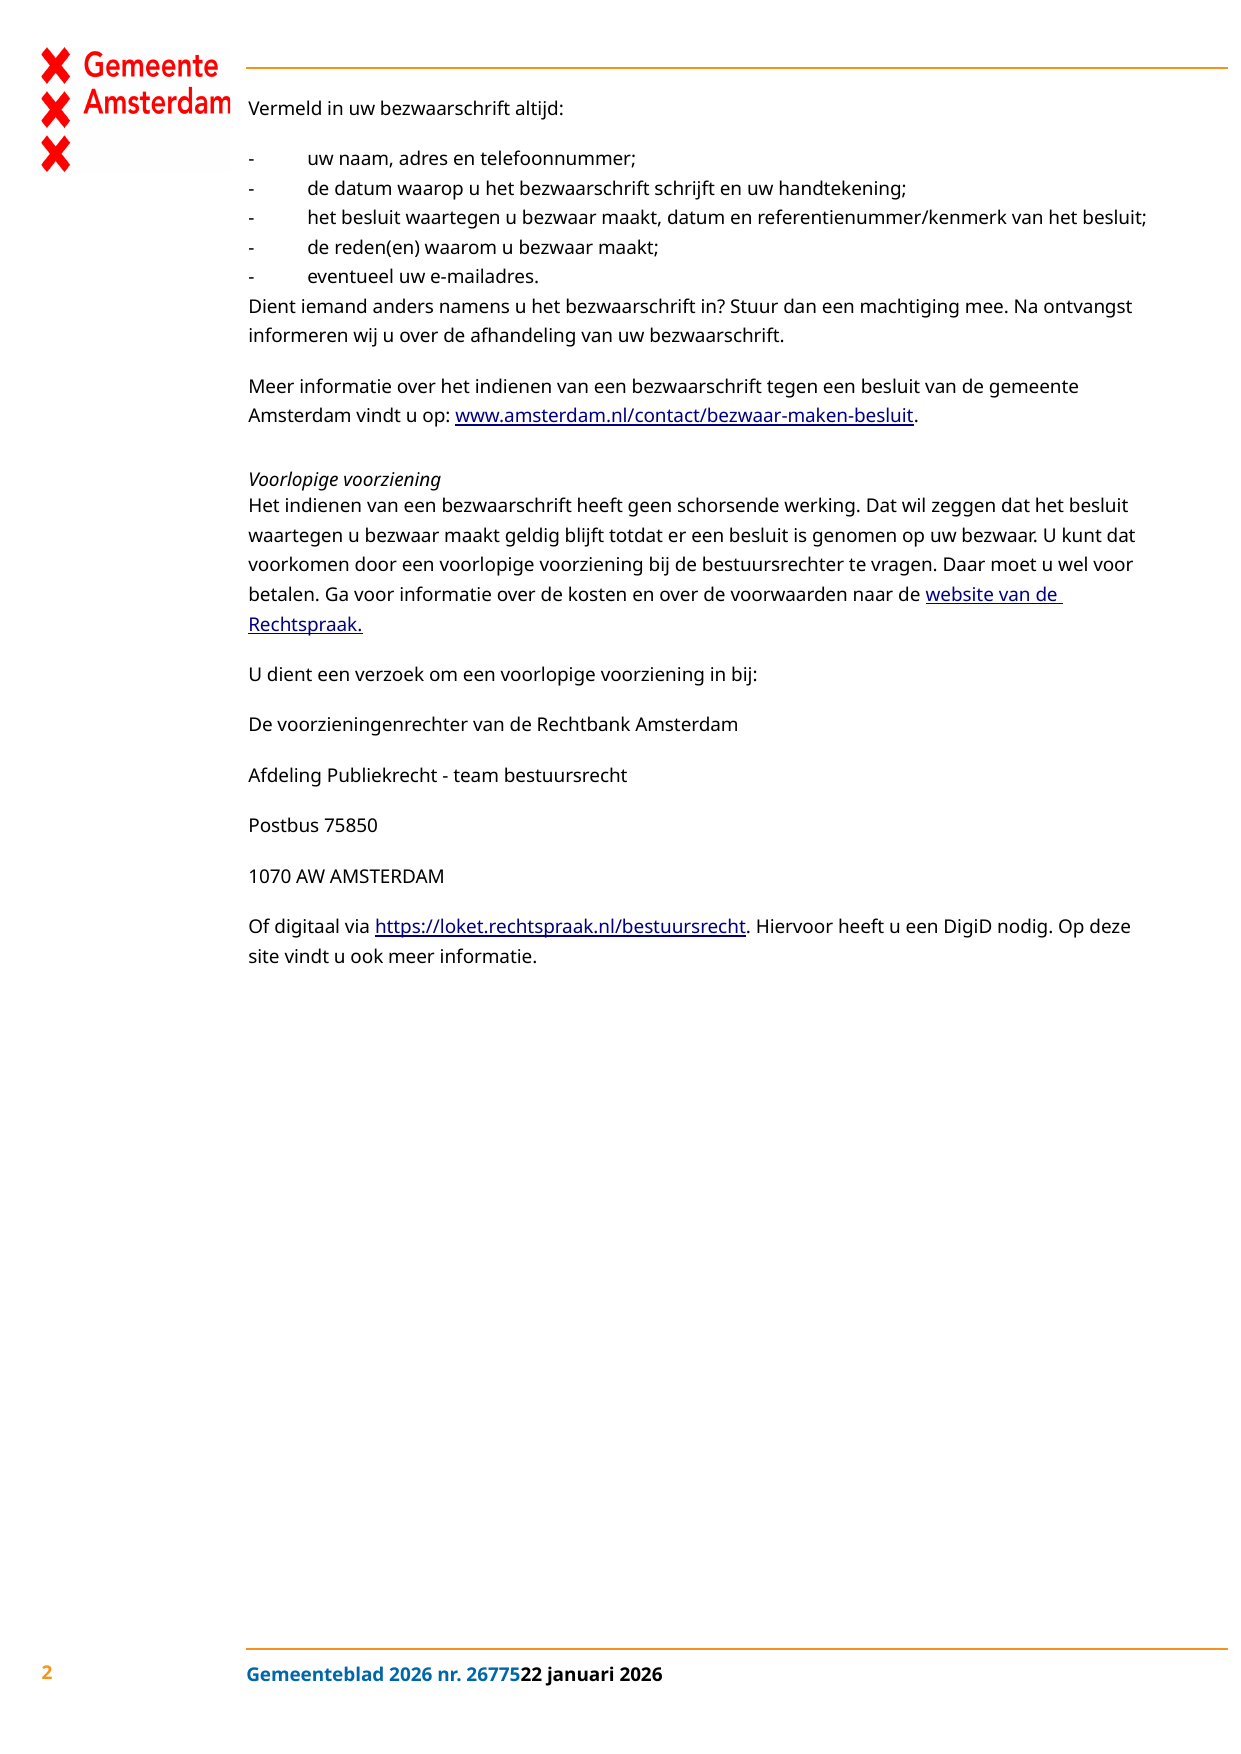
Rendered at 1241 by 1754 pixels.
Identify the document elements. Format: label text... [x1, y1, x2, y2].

text 1070 AW AMSTERDAM [248, 863, 1152, 888]
text Of digitaal via https://loket.rechtspraak.nl/bestuursrecht. Hiervoor heeft u een DigiD nodig. Op deze site vindt u ook meer informatie. [248, 913, 1152, 968]
list de datum waarop u het bezwaarschrift schrijft en uw handtekening; [248, 175, 1152, 201]
text Vermeld in uw bezwaarschrift altijd: [248, 95, 1152, 121]
text Voorlopige voorziening [248, 467, 1152, 492]
list uw naam, adres en telefoonnummer; [248, 145, 1152, 171]
text U dient een verzoek om een voorlopige voorziening in bij: [248, 661, 1152, 687]
text De voorzieningenrechter van de Rechtbank Amsterdam [248, 712, 1152, 737]
text Postbus 75850 [248, 812, 1152, 838]
text Afdeling Publiekrecht - team bestuursrecht [248, 762, 1152, 788]
list het besluit waartegen u bezwaar maakt, datum en referentienummer/kenmerk van het besluit; [248, 204, 1152, 230]
text Meer informatie over het indienen van een bezwaarschrift tegen een besluit van de gemeente Amsterdam vindt u op: www.amsterdam.nl/contact/bezwaar-maken-besluit. [248, 373, 1152, 428]
list eventueel uw e-mailadres. [248, 263, 1152, 289]
list de reden(en) waarom u bezwaar maakt; [248, 234, 1152, 260]
picture [41, 47, 231, 172]
text Het indienen van een bezwaarschrift heeft geen schorsende werking. Dat wil zeggen dat het besluit waartegen u bezwaar maakt geldig blijft totdat er een besluit is genomen op uw bezwaar. U kunt dat voorkomen door een voorlopige voorziening bij de bestuursrechter te vragen. Daar moet u wel voor betalen. Ga voor informatie over de kosten en over de voorwaarden naar de website van de Rechtspraak. [248, 492, 1152, 636]
text Dient iemand anders namens u het bezwaarschrift in? Stuur dan een machtiging mee. Na ontvangst informeren wij u over de afhandeling van uw bezwaarschrift. [248, 293, 1152, 348]
